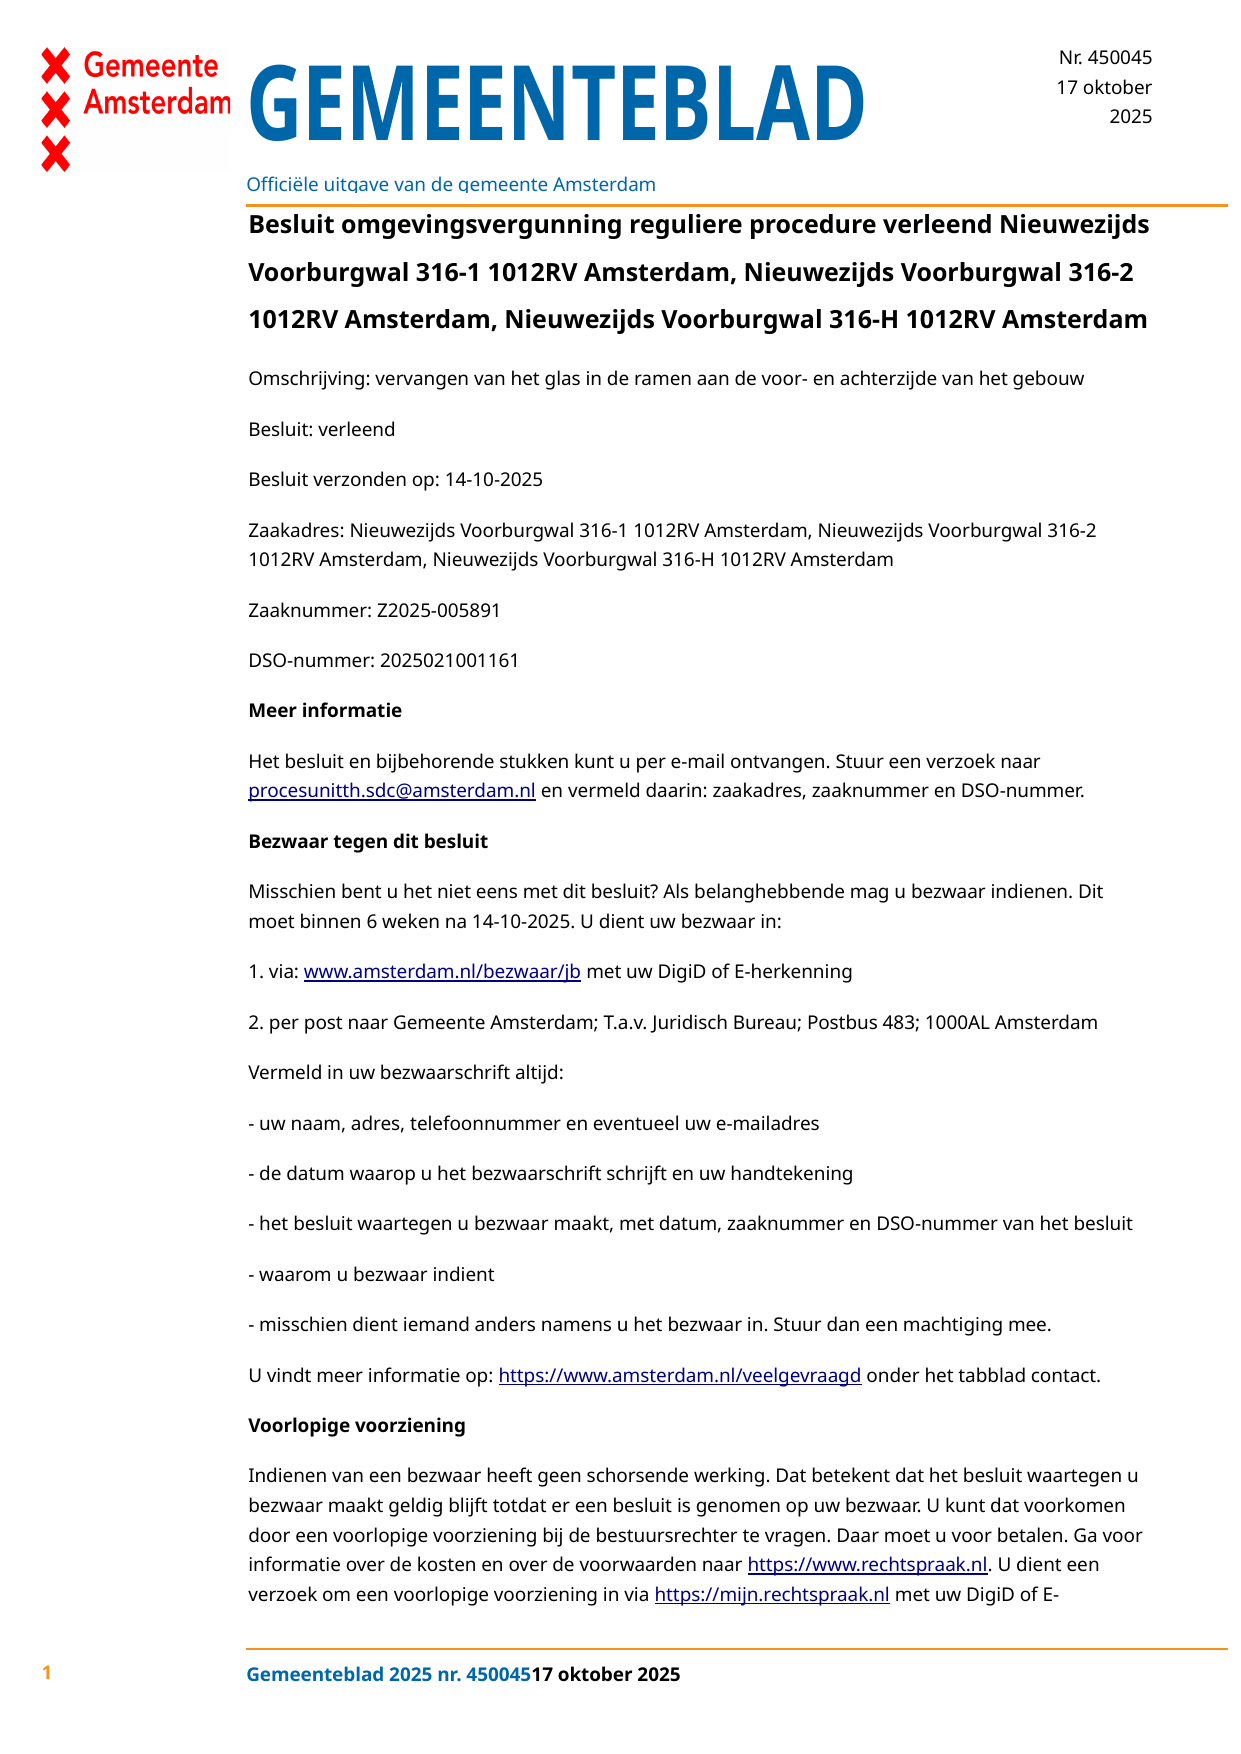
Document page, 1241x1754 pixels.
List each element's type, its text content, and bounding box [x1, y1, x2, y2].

text 1. via: www.amsterdam.nl/bezwaar/jb met uw DigiD of E-herkenning [248, 958, 1152, 984]
text Misschien bent u het niet eens met dit besluit? Als belanghebbende mag u bezwaar indienen. Dit moet binnen 6 weken na 14-10-2025. U dient uw bezwaar in: [248, 878, 1152, 934]
text - uw naam, adres, telefoonnummer en eventueel uw e-mailadres [248, 1110, 1152, 1135]
text - het besluit waartegen u bezwaar maakt, met datum, zaaknummer en DSO-nummer van het besluit [248, 1211, 1152, 1236]
text Het besluit en bijbehorende stukken kunt u per e-mail ontvangen. Stuur een verzoek naar procesunitth.sdc@amsterdam.nl en vermeld daarin: zaakadres, zaaknummer en DSO-nummer. [248, 748, 1152, 803]
text 2. per post naar Gemeente Amsterdam; T.a.v. Juridisch Bureau; Postbus 483; 1000AL Amsterdam [248, 1009, 1152, 1034]
text Zaakadres: Nieuwezijds Voorburgwal 316-1 1012RV Amsterdam, Nieuwezijds Voorburgwal 316-2 1012RV Amsterdam, Nieuwezijds Voorburgwal 316-H 1012RV Amsterdam [248, 517, 1152, 572]
text Zaaknummer: Z2025-005891 [248, 597, 1152, 622]
text Besluit: verleend [248, 416, 1152, 442]
text DSO-nummer: 2025021001161 [248, 647, 1152, 673]
text Vermeld in uw bezwaarschrift altijd: [248, 1059, 1152, 1085]
text Bezwaar tegen dit besluit [248, 828, 1152, 854]
text Voorlopige voorziening [248, 1412, 1152, 1438]
picture [41, 47, 231, 172]
text Besluit verzonden op: 14-10-2025 [248, 466, 1152, 492]
text Besluit omgevingsvergunning reguliere procedure verleend Nieuwezijds Voorburgwal 316-1 1012RV Amsterdam, Nieuwezijds Voorburgwal 316-2 1012RV Amsterdam, Nieuwezijds Voorburgwal 316-H 1012RV Amsterdam [248, 207, 1152, 336]
text - de datum waarop u het bezwaarschrift schrijft en uw handtekening [248, 1160, 1152, 1186]
text - waarom u bezwaar indient [248, 1261, 1152, 1287]
text Indienen van een bezwaar heeft geen schorsende werking. Dat betekent dat het besluit waartegen u bezwaar maakt geldig blijft totdat er een besluit is genomen op uw bezwaar. U kunt dat voorkomen door een voorlopige voorziening bij de bestuursrechter te vragen. Daar moet u voor betalen. Ga voor informatie over de kosten en over de voorwaarden naar https://www.rechtspraak.nl. U dient een verzoek om een voorlopige voorziening in via https://mijn.rechtspraak.nl met uw DigiD of E- [248, 1463, 1152, 1607]
text Omschrijving: vervangen van het glas in de ramen aan de voor- en achterzijde van het gebouw [248, 366, 1152, 391]
text - misschien dient iemand anders namens u het bezwaar in. Stuur dan een machtiging mee. [248, 1311, 1152, 1337]
text Meer informatie [248, 698, 1152, 723]
text U vindt meer informatie op: https://www.amsterdam.nl/veelgevraagd onder het tabblad contact. [248, 1362, 1152, 1387]
